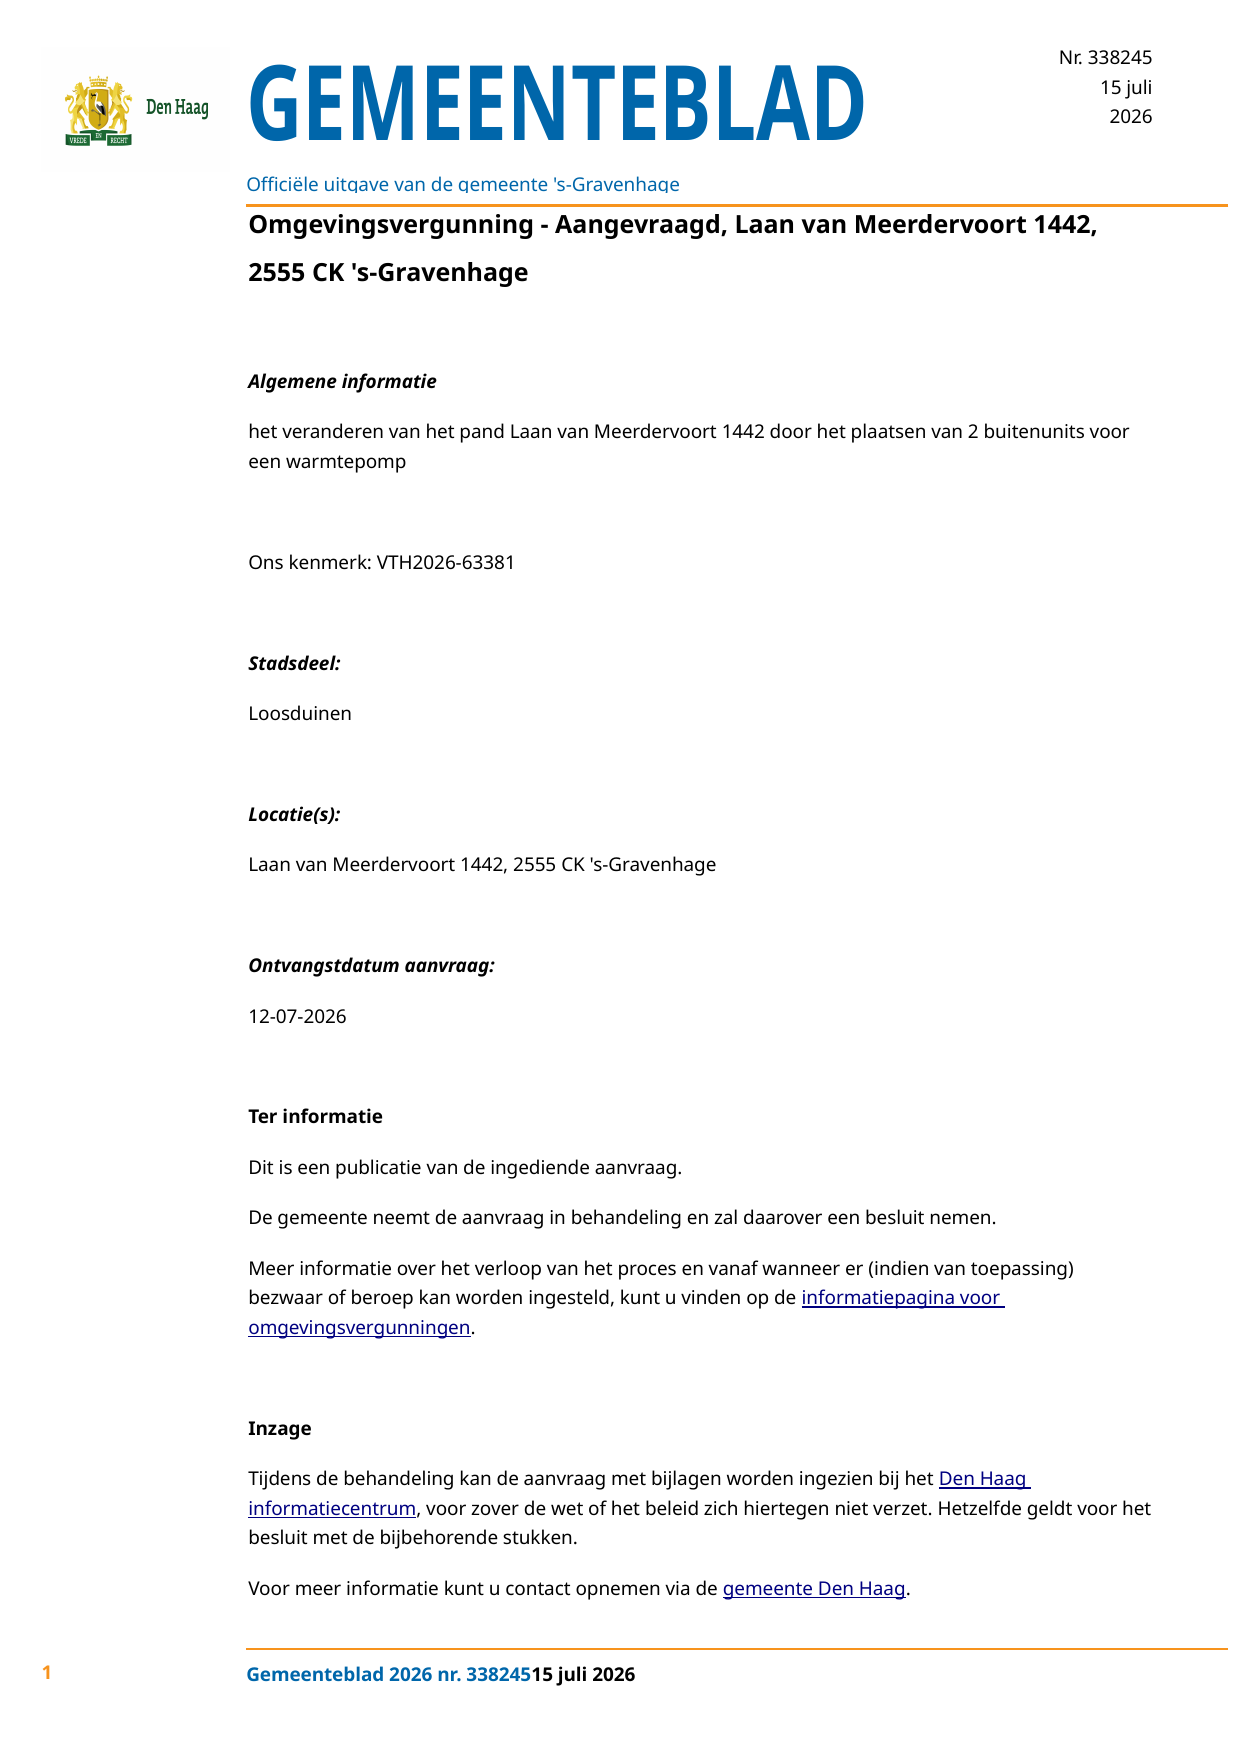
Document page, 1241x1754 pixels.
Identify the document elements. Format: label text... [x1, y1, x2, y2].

text Inzage [248, 1415, 1152, 1441]
text het veranderen van het pand Laan van Meerdervoort 1442 door het plaatsen van 2 buitenunits voor een warmtepomp [248, 419, 1152, 474]
text Omgevingsvergunning - Aangevraagd, Laan van Meerdervoort 1442, 2555 CK 's-Gravenhage [248, 207, 1152, 288]
text Meer informatie over het verloop van het proces en vanaf wanneer er (indien van toepassing) bezwaar of beroep kan worden ingesteld, kunt u vinden op de informatiepagina voor omgevingsvergunningen. [248, 1255, 1152, 1340]
text Dit is een publicatie van de ingediende aanvraag. [248, 1154, 1152, 1180]
text Stadsdeel: [248, 650, 1152, 676]
text Ter informatie [248, 1104, 1152, 1129]
text Algemene informatie [248, 368, 1152, 394]
text Loosduinen [248, 700, 1152, 726]
text Locatie(s): [248, 801, 1152, 827]
picture [41, 47, 231, 172]
text 12-07-2026 [248, 1003, 1152, 1029]
text Tijdens de behandeling kan de aanvraag met bijlagen worden ingezien bij het Den Haag informatiecentrum, voor zover de wet of het beleid zich hiertegen niet verzet. Hetzelfde geldt voor het besluit met de bijbehorende stukken. [248, 1465, 1152, 1550]
text Ontvangstdatum aanvraag: [248, 952, 1152, 978]
text Laan van Meerdervoort 1442, 2555 CK 's-Gravenhage [248, 852, 1152, 877]
text De gemeente neemt de aanvraag in behandeling en zal daarover een besluit nemen. [248, 1204, 1152, 1230]
text Ons kenmerk: VTH2026-63381 [248, 549, 1152, 575]
text Voor meer informatie kunt u contact opnemen via de gemeente Den Haag. [248, 1575, 1152, 1601]
